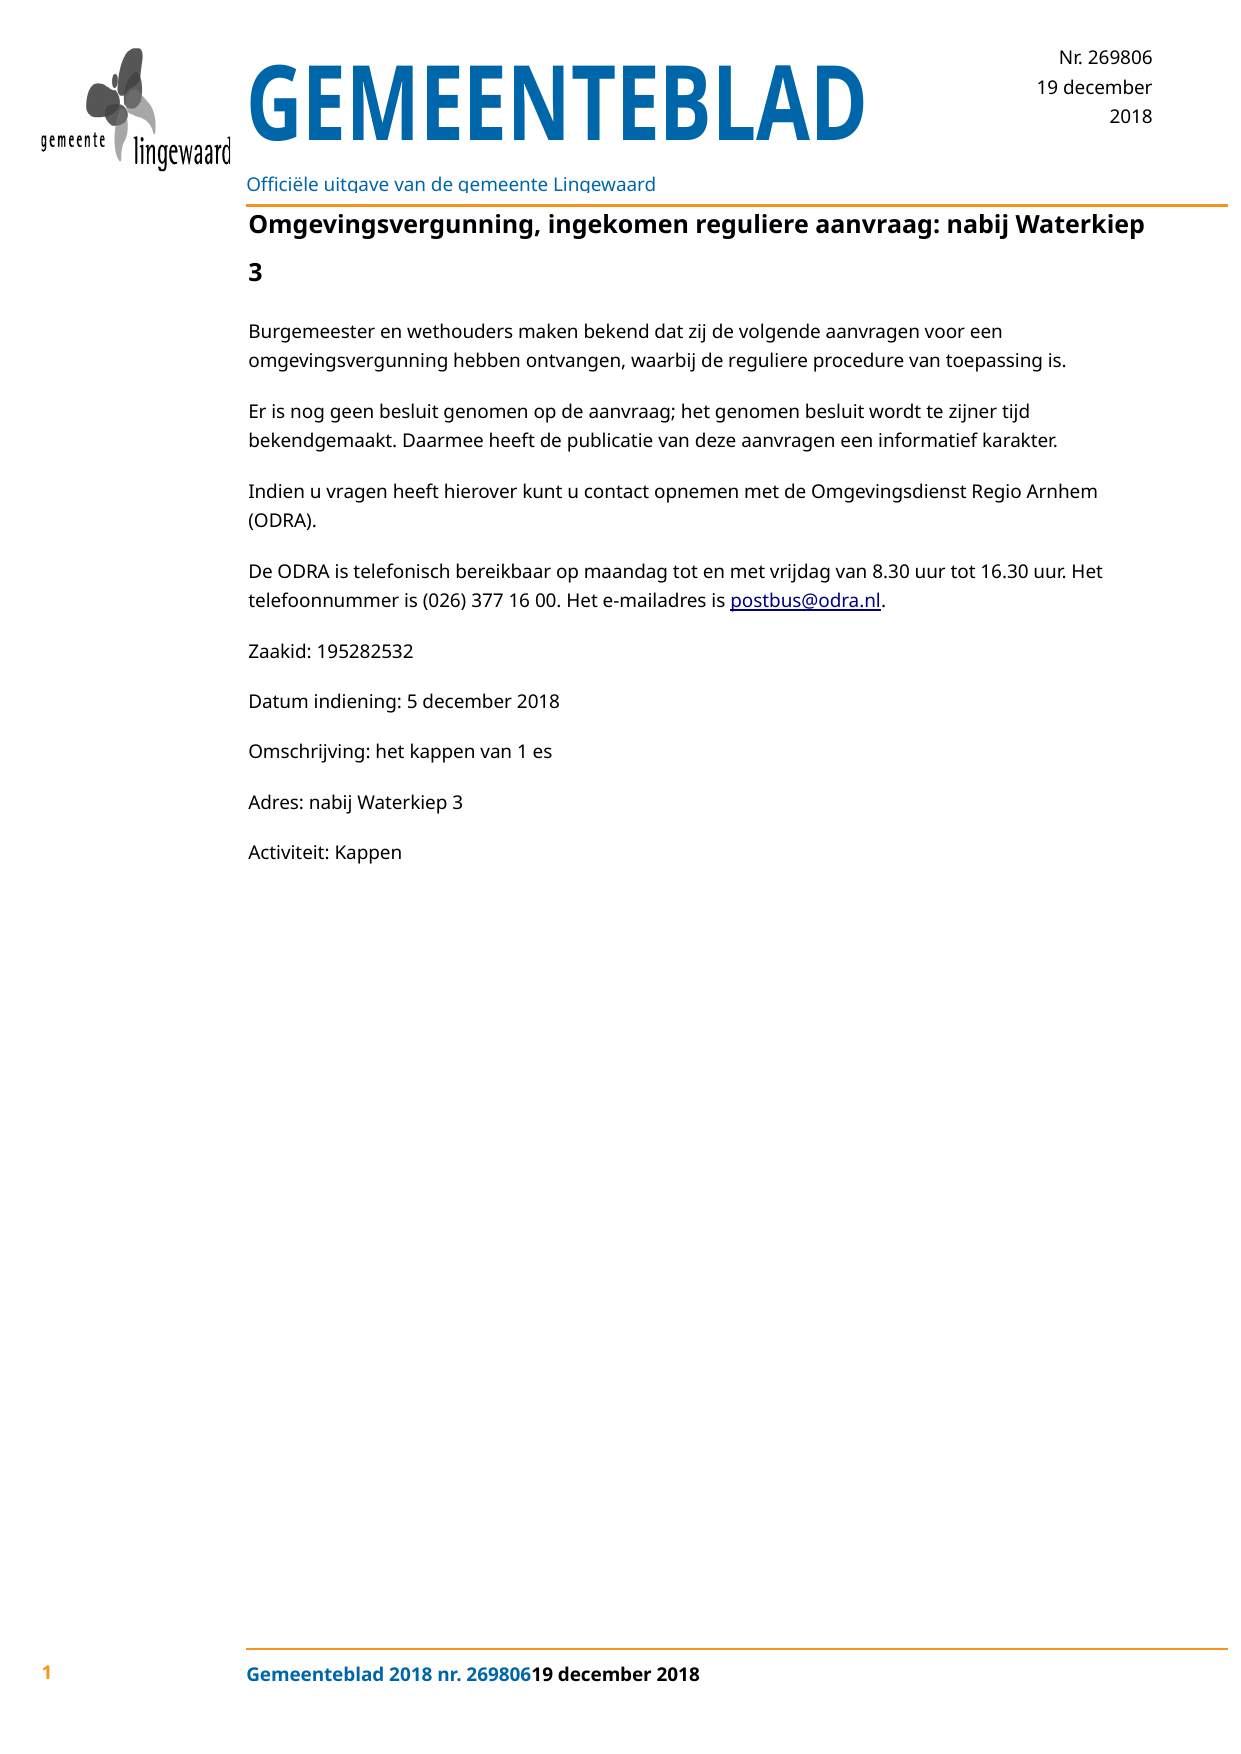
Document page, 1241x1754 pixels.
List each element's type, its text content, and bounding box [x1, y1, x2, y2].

text Indien u vragen heeft hierover kunt u contact opnemen met de Omgevingsdienst Regio Arnhem (ODRA). [248, 478, 1152, 533]
text Burgemeester en wethouders maken bekend dat zij de volgende aanvragen voor een omgevingsvergunning hebben ontvangen, waarbij de reguliere procedure van toepassing is. [248, 318, 1152, 373]
text Er is nog geen besluit genomen op de aanvraag; het genomen besluit wordt te zijner tijd bekendgemaakt. Daarmee heeft de publicatie van deze aanvragen een informatief karakter. [248, 398, 1152, 453]
text Adres: nabij Waterkiep 3 [248, 789, 1152, 815]
text Activiteit: Kappen [248, 839, 1152, 865]
text Omgevingsvergunning, ingekomen reguliere aanvraag: nabij Waterkiep 3 [248, 207, 1152, 288]
picture [41, 47, 231, 172]
text Datum indiening: 5 december 2018 [248, 688, 1152, 714]
text Omschrijving: het kappen van 1 es [248, 739, 1152, 764]
text De ODRA is telefonisch bereikbaar op maandag tot en met vrijdag van 8.30 uur tot 16.30 uur. Het telefoonnummer is (026) 377 16 00. Het e-mailadres is postbus@odra.nl. [248, 558, 1152, 613]
text Zaakid: 195282532 [248, 638, 1152, 664]
